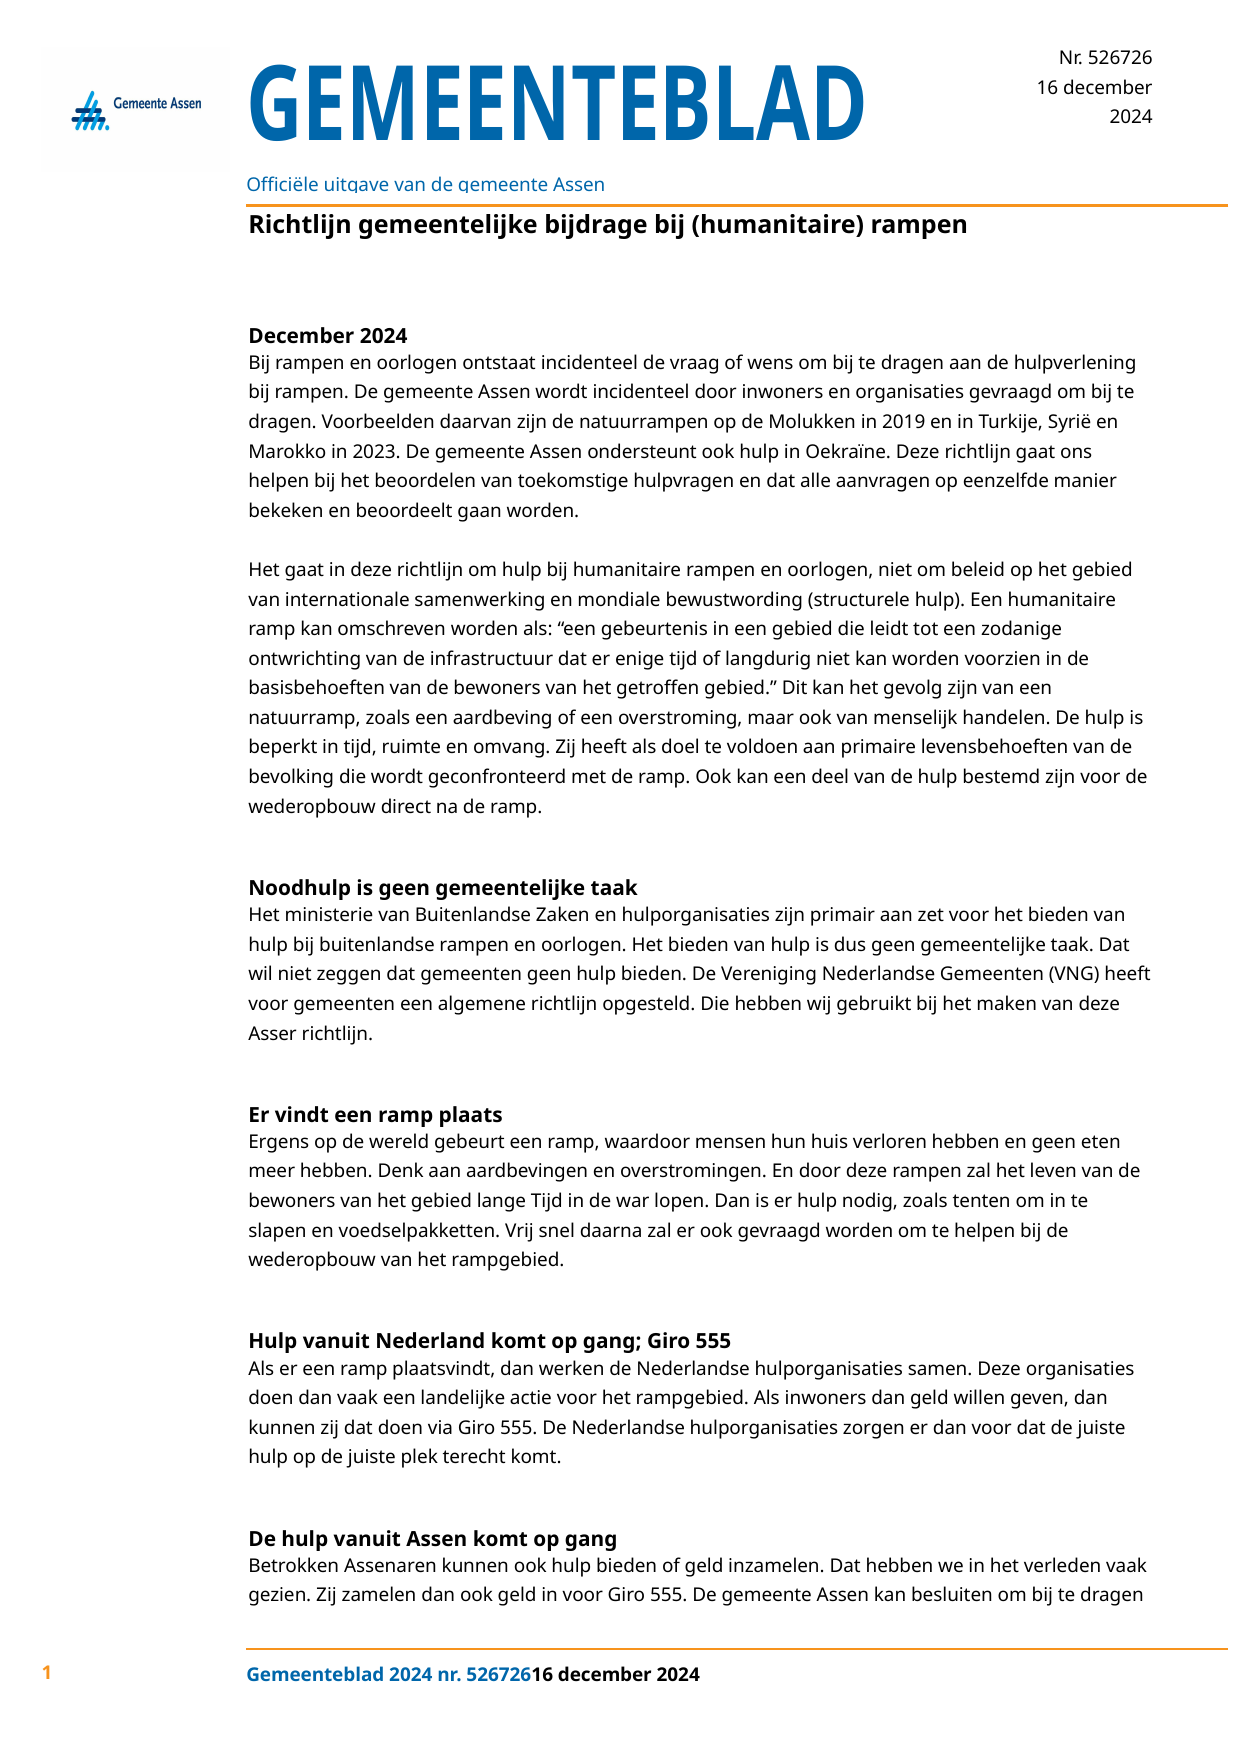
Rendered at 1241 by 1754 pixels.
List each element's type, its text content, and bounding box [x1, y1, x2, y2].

picture [41, 47, 231, 172]
text Het ministerie van Buitenlandse Zaken en hulporganisaties zijn primair aan zet voor het bieden van hulp bij buitenlandse rampen en oorlogen. Het bieden van hulp is dus geen gemeentelijke taak. Dat wil niet zeggen dat gemeenten geen hulp bieden. De Vereniging Nederlandse Gemeenten (VNG) heeft voor gemeenten een algemene richtlijn opgesteld. Die hebben wij gebruikt bij het maken van deze Asser richtlijn. [248, 901, 1152, 1045]
text Het gaat in deze richtlijn om hulp bij humanitaire rampen en oorlogen, niet om beleid op het gebied van internationale samenwerking en mondiale bewustwording (structurele hulp). Een humanitaire ramp kan omschreven worden als: “een gebeurtenis in een gebied die leidt tot een zodanige ontwrichting van de infrastructuur dat er enige tijd of langdurig niet kan worden voorzien in de basisbehoeften van de bewoners van het getroffen gebied.” Dit kan het gevolg zijn van een natuurramp, zoals een aardbeving of een overstroming, maar ook van menselijk handelen. De hulp is beperkt in tijd, ruimte en omvang. Zij heeft als doel te voldoen aan primaire levensbehoeften van de bevolking die wordt geconfronteerd met de ramp. Ook kan een deel van de hulp bestemd zijn voor de wederopbouw direct na de ramp. [248, 556, 1152, 819]
text Er vindt een ramp plaats [248, 1100, 1152, 1128]
text Richtlijn gemeentelijke bijdrage bij (humanitaire) rampen [248, 207, 1152, 241]
text Ergens op de wereld gebeurt een ramp, waardoor mensen hun huis verloren hebben en geen eten meer hebben. Denk aan aardbevingen en overstromingen. En door deze rampen zal het leven van de bewoners van het gebied lange Tijd in de war lopen. Dan is er hulp nodig, zoals tenten om in te slapen en voedselpakketten. Vrij snel daarna zal er ook gevraagd worden om te helpen bij de wederopbouw van het rampgebied. [248, 1128, 1152, 1272]
text Noodhulp is geen gemeentelijke taak [248, 873, 1152, 901]
text Betrokken Assenaren kunnen ook hulp bieden of geld inzamelen. Dat hebben we in het verleden vaak gezien. Zij zamelen dan ook geld in voor Giro 555. De gemeente Assen kan besluiten om bij te dragen [248, 1552, 1152, 1607]
text Bij rampen en oorlogen ontstaat incidenteel de vraag of wens om bij te dragen aan de hulpverlening bij rampen. De gemeente Assen wordt incidenteel door inwoners en organisaties gevraagd om bij te dragen. Voorbeelden daarvan zijn de natuurrampen op de Molukken in 2019 en in Turkije, Syrië en Marokko in 2023. De gemeente Assen ondersteunt ook hulp in Oekraïne. Deze richtlijn gaat ons helpen bij het beoordelen van toekomstige hulpvragen en dat alle aanvragen op eenzelfde manier bekeken en beoordeelt gaan worden. [248, 349, 1152, 523]
text Als er een ramp plaatsvindt, dan werken de Nederlandse hulporganisaties samen. Deze organisaties doen dan vaak een landelijke actie voor het rampgebied. Als inwoners dan geld willen geven, dan kunnen zij dat doen via Giro 555. De Nederlandse hulporganisaties zorgen er dan voor dat de juiste hulp op de juiste plek terecht komt. [248, 1355, 1152, 1469]
text De hulp vanuit Assen komt op gang [248, 1524, 1152, 1552]
text Hulp vanuit Nederland komt op gang; Giro 555 [248, 1326, 1152, 1355]
text December 2024 [248, 321, 1152, 349]
